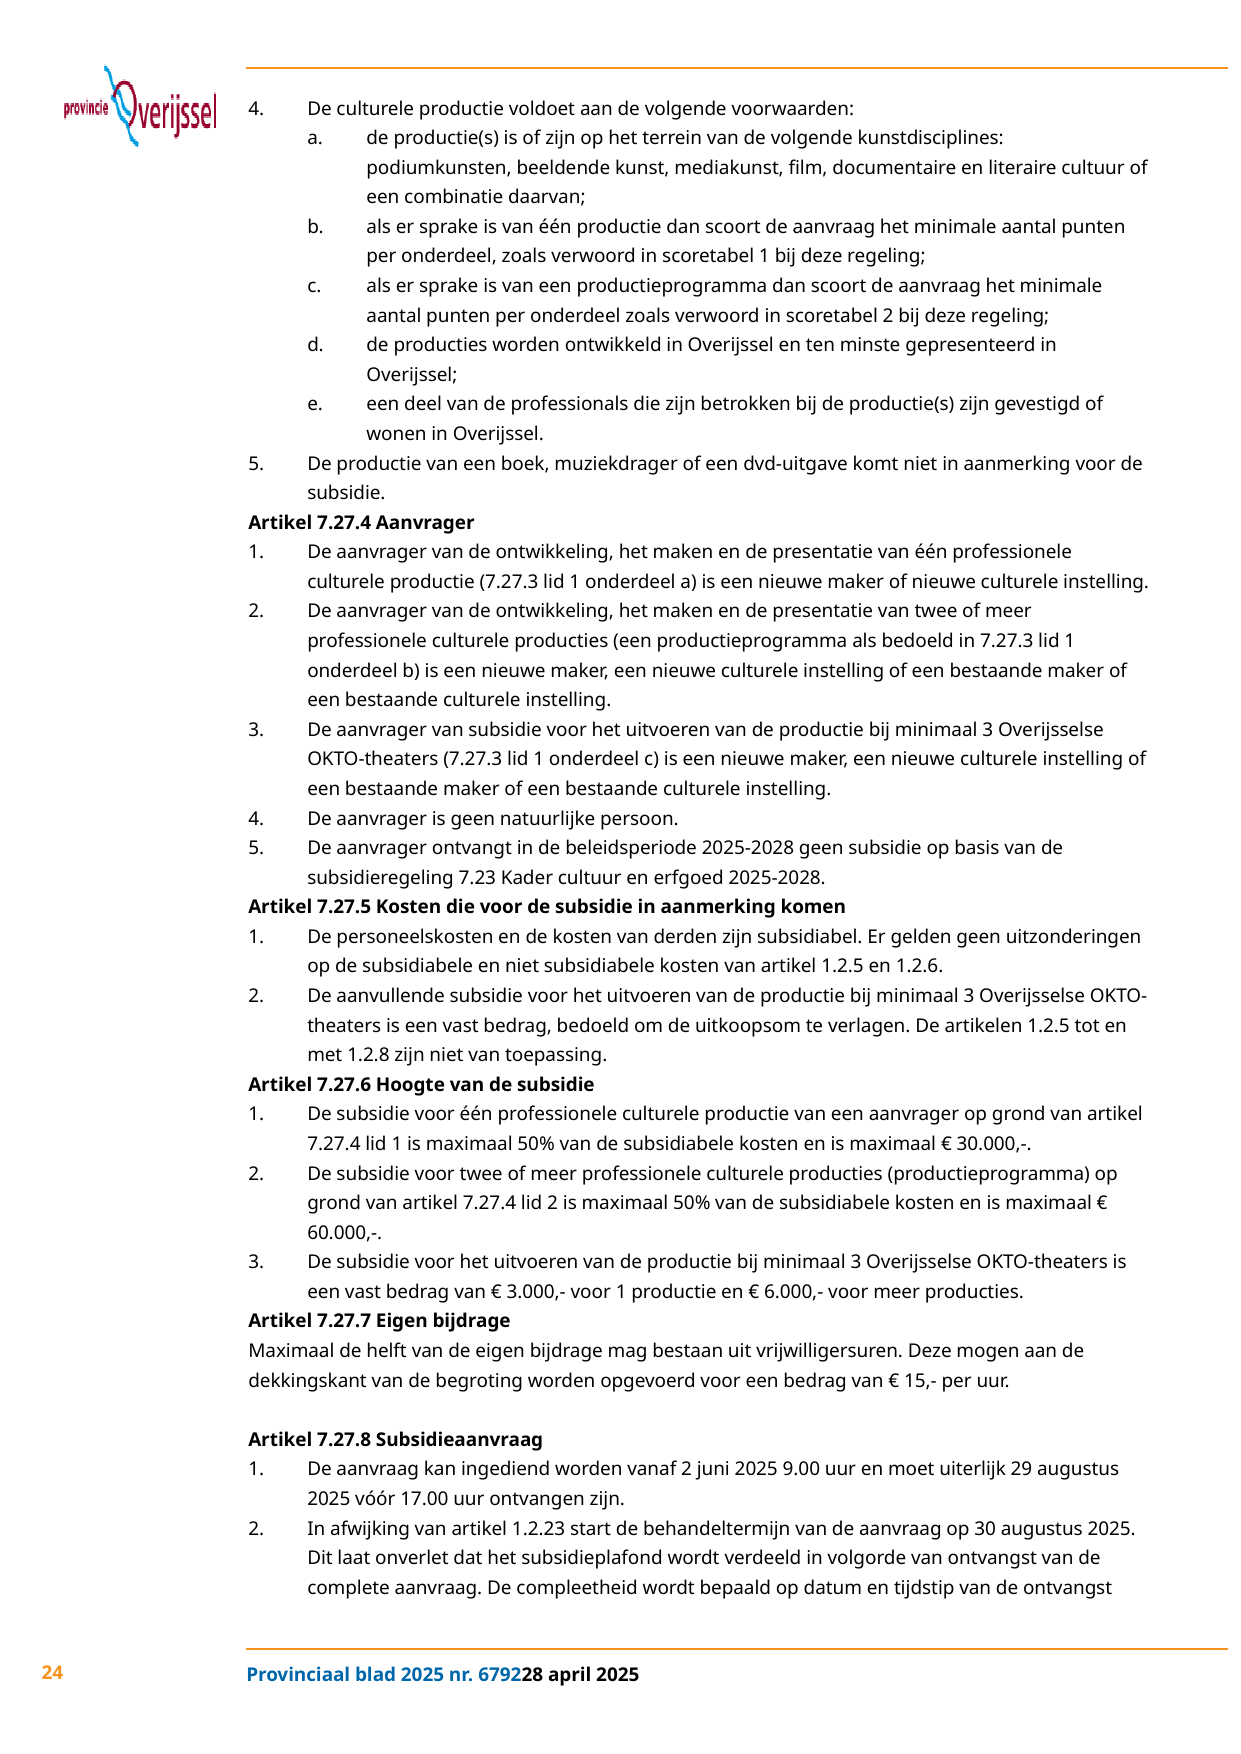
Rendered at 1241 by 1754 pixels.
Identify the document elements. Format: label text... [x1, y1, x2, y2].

list De culturele productie voldoet aan de volgende voorwaarden: [248, 95, 1152, 121]
list In afwijking van artikel 1.2.23 start de behandeltermijn van de aanvraag op 30 augustus 2025. Dit laat onverlet dat het subsidieplafond wordt verdeeld in volgorde van ontvangst van de complete aanvraag. De compleetheid wordt bepaald op datum en tijdstip van de ontvangst [248, 1515, 1152, 1600]
picture [41, 47, 231, 172]
list De productie van een boek, muziekdrager of een dvd-uitgave komt niet in aanmerking voor de subsidie. [248, 450, 1152, 505]
list De aanvullende subsidie voor het uitvoeren van de productie bij minimaal 3 Overijsselse OKTO-theaters is een vast bedrag, bedoeld om de uitkoopsom te verlagen. De artikelen 1.2.5 tot en met 1.2.8 zijn niet van toepassing. [248, 982, 1152, 1067]
text Artikel 7.27.6 Hoogte van de subsidie [248, 1071, 1152, 1097]
list De aanvrager is geen natuurlijke persoon. [248, 805, 1152, 831]
list De subsidie voor het uitvoeren van de productie bij minimaal 3 Overijsselse OKTO-theaters is een vast bedrag van € 3.000,- voor 1 productie en € 6.000,- voor meer producties. [248, 1248, 1152, 1304]
list De aanvrager ontvangt in de beleidsperiode 2025-2028 geen subsidie op basis van de subsidieregeling 7.23 Kader cultuur en erfgoed 2025-2028. [248, 834, 1152, 890]
list De aanvrager van subsidie voor het uitvoeren van de productie bij minimaal 3 Overijsselse OKTO-theaters (7.27.3 lid 1 onderdeel c) is een nieuwe maker, een nieuwe culturele instelling of een bestaande maker of een bestaande culturele instelling. [248, 716, 1152, 801]
text Maximaal de helft van de eigen bijdrage mag bestaan uit vrijwilligersuren. Deze mogen aan de dekkingskant van de begroting worden opgevoerd voor een bedrag van € 15,- per uur. [248, 1337, 1152, 1393]
list De personeelskosten en de kosten van derden zijn subsidiabel. Er gelden geen uitzonderingen op de subsidiabele en niet subsidiabele kosten van artikel 1.2.5 en 1.2.6. [248, 923, 1152, 978]
list De subsidie voor één professionele culturele productie van een aanvrager op grond van artikel 7.27.4 lid 1 is maximaal 50% van de subsidiabele kosten en is maximaal € 30.000,-. [248, 1101, 1152, 1156]
list De aanvraag kan ingediend worden vanaf 2 juni 2025 9.00 uur en moet uiterlijk 29 augustus 2025 vóór 17.00 uur ontvangen zijn. [248, 1456, 1152, 1511]
list De aanvrager van de ontwikkeling, het maken en de presentatie van één professionele culturele productie (7.27.3 lid 1 onderdeel a) is een nieuwe maker of nieuwe culturele instelling. [248, 538, 1152, 594]
text Artikel 7.27.5 Kosten die voor de subsidie in aanmerking komen [248, 893, 1152, 919]
list als er sprake is van één productie dan scoort de aanvraag het minimale aantal punten per onderdeel, zoals verwoord in scoretabel 1 bij deze regeling; [307, 213, 1152, 268]
list de productie(s) is of zijn op het terrein van de volgende kunstdisciplines: podiumkunsten, beeldende kunst, mediakunst, film, documentaire en literaire cultuur of een combinatie daarvan; [307, 124, 1152, 209]
text Artikel 7.27.8 Subsidieaanvraag [248, 1426, 1152, 1452]
list de producties worden ontwikkeld in Overijssel en ten minste gepresenteerd in Overijssel; [307, 331, 1152, 387]
list De aanvrager van de ontwikkeling, het maken en de presentatie van twee of meer professionele culturele producties (een productieprogramma als bedoeld in 7.27.3 lid 1 onderdeel b) is een nieuwe maker, een nieuwe culturele instelling of een bestaande maker of een bestaande culturele instelling. [248, 598, 1152, 712]
list een deel van de professionals die zijn betrokken bij de productie(s) zijn gevestigd of wonen in Overijssel. [307, 391, 1152, 446]
text Artikel 7.27.4 Aanvrager [248, 509, 1152, 535]
list als er sprake is van een productieprogramma dan scoort de aanvraag het minimale aantal punten per onderdeel zoals verwoord in scoretabel 2 bij deze regeling; [307, 272, 1152, 328]
list De subsidie voor twee of meer professionele culturele producties (productieprogramma) op grond van artikel 7.27.4 lid 2 is maximaal 50% van de subsidiabele kosten en is maximaal € 60.000,-. [248, 1160, 1152, 1245]
text Artikel 7.27.7 Eigen bijdrage [248, 1308, 1152, 1333]
